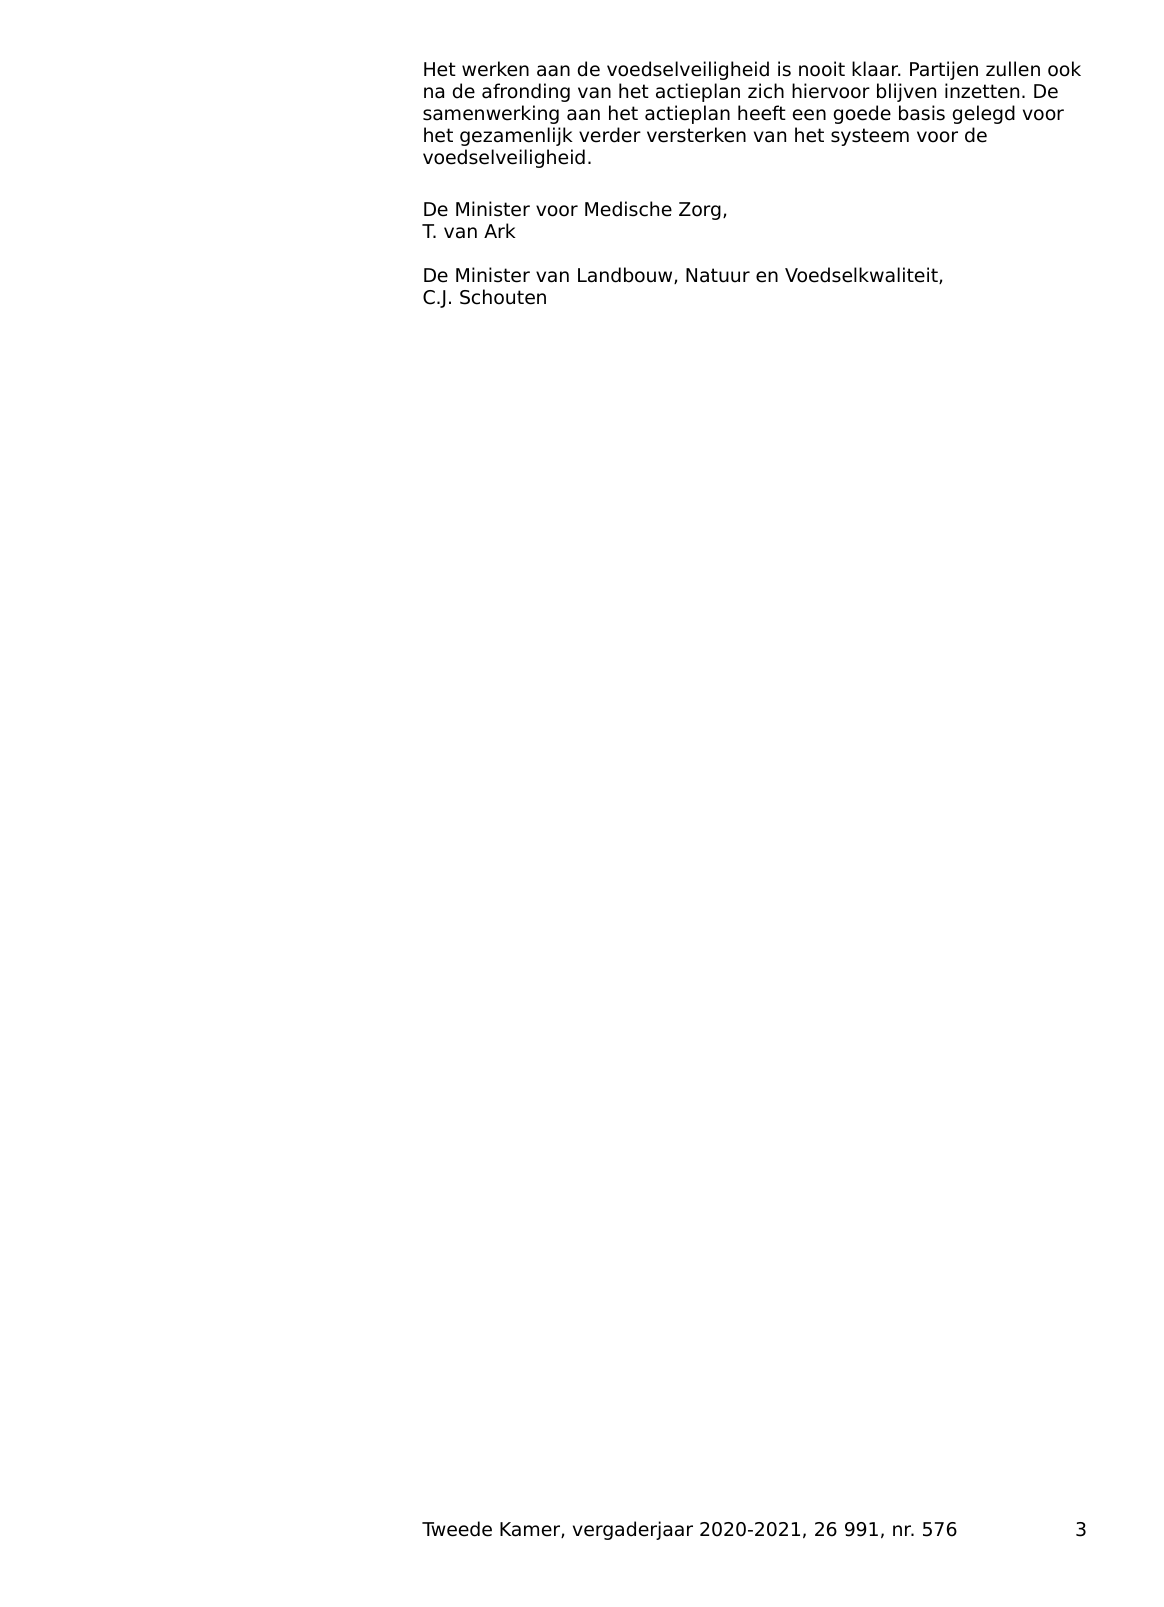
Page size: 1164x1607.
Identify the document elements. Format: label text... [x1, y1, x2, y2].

text Het werken aan de voedselveiligheid is nooit klaar. Partijen zullen ook na de afronding van het actieplan zich hiervoor blijven inzetten. De samenwerking aan het actieplan heeft een goede basis gelegd voor het gezamenlijk verder versterken van het systeem voor de voedselveiligheid. [422, 59, 1087, 169]
text De Minister van Landbouw, Natuur en Voedselkwaliteit, C.J. Schouten [422, 265, 1087, 309]
text De Minister voor Medische Zorg, T. van Ark [422, 199, 1087, 243]
